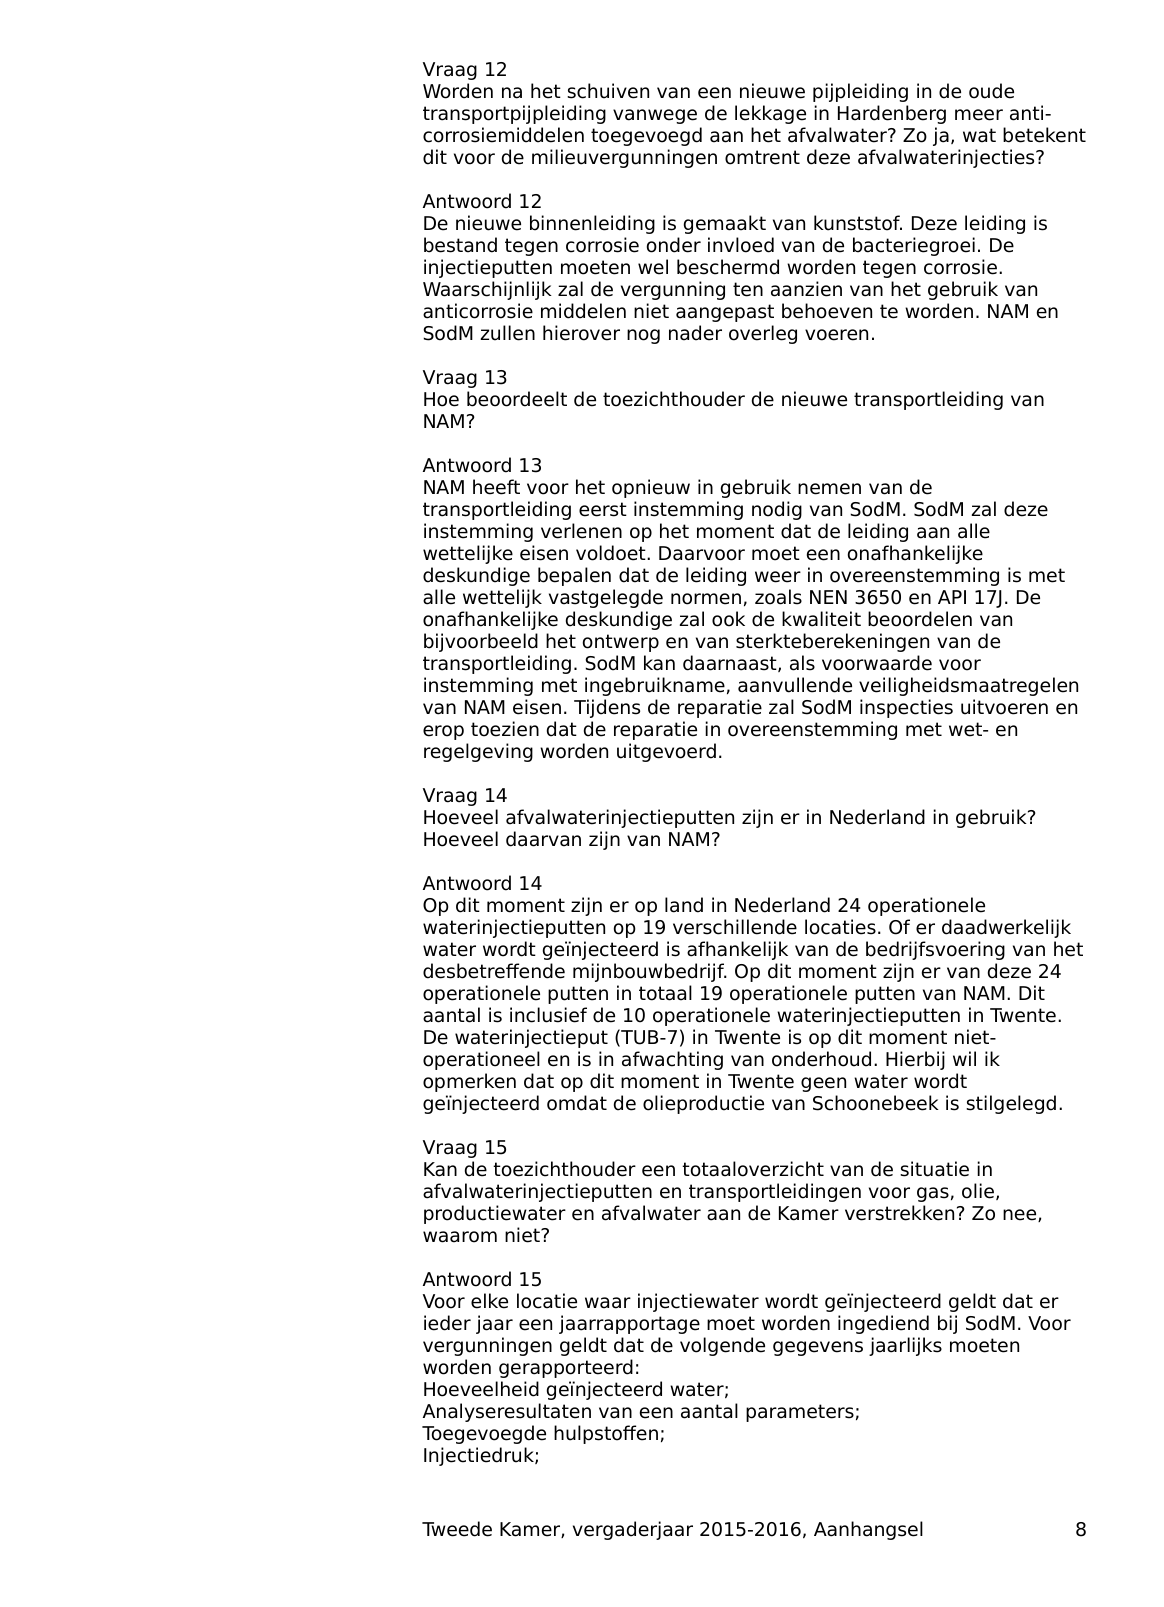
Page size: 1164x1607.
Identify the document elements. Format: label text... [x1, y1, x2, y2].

text Hoe beoordeelt de toezichthouder de nieuwe transportleiding van NAM? [422, 389, 1087, 433]
text Vraag 13 [422, 367, 1087, 389]
text Analyseresultaten van een aantal parameters; [422, 1401, 1087, 1423]
text Antwoord 13 [422, 455, 1087, 477]
text Hoeveel afvalwaterinjectieputten zijn er in Nederland in gebruik? Hoeveel daarvan zijn van NAM? [422, 807, 1087, 851]
text Antwoord 15 [422, 1269, 1087, 1291]
text Vraag 14 [422, 785, 1087, 807]
text De nieuwe binnenleiding is gemaakt van kunststof. Deze leiding is bestand tegen corrosie onder invloed van de bacteriegroei. De injectieputten moeten wel beschermd worden tegen corrosie. Waarschijnlijk zal de vergunning ten aanzien van het gebruik van anticorrosie middelen niet aangepast behoeven te worden. NAM en SodM zullen hierover nog nader overleg voeren. [422, 213, 1087, 345]
text Vraag 15 [422, 1137, 1087, 1159]
text Toegevoegde hulpstoffen; [422, 1423, 1087, 1445]
text Antwoord 12 [422, 191, 1087, 213]
text Antwoord 14 [422, 873, 1087, 895]
text Worden na het schuiven van een nieuwe pijpleiding in de oude transportpijpleiding vanwege de lekkage in Hardenberg meer anti-corrosiemiddelen toegevoegd aan het afvalwater? Zo ja, wat betekent dit voor de milieuvergunningen omtrent deze afvalwaterinjecties? [422, 81, 1087, 169]
text Kan de toezichthouder een totaaloverzicht van de situatie in afvalwaterinjectieputten en transportleidingen voor gas, olie, productiewater en afvalwater aan de Kamer verstrekken? Zo nee, waarom niet? [422, 1159, 1087, 1247]
text Voor elke locatie waar injectiewater wordt geïnjecteerd geldt dat er ieder jaar een jaarrapportage moet worden ingediend bij SodM. Voor vergunningen geldt dat de volgende gegevens jaarlijks moeten worden gerapporteerd: [422, 1291, 1087, 1379]
text NAM heeft voor het opnieuw in gebruik nemen van de transportleiding eerst instemming nodig van SodM. SodM zal deze instemming verlenen op het moment dat de leiding aan alle wettelijke eisen voldoet. Daarvoor moet een onafhankelijke deskundige bepalen dat de leiding weer in overeenstemming is met alle wettelijk vastgelegde normen, zoals NEN 3650 en API 17J. De onafhankelijke deskundige zal ook de kwaliteit beoordelen van bijvoorbeeld het ontwerp en van sterkteberekeningen van de transportleiding. SodM kan daarnaast, als voorwaarde voor instemming met ingebruikname, aanvullende veiligheidsmaatregelen van NAM eisen. Tijdens de reparatie zal SodM inspecties uitvoeren en erop toezien dat de reparatie in overeenstemming met wet- en regelgeving worden uitgevoerd. [422, 477, 1087, 763]
text Vraag 12 [422, 59, 1087, 81]
text Hoeveelheid geïnjecteerd water; [422, 1379, 1087, 1401]
text Op dit moment zijn er op land in Nederland 24 operationele waterinjectieputten op 19 verschillende locaties. Of er daadwerkelijk water wordt geïnjecteerd is afhankelijk van de bedrijfsvoering van het desbetreffende mijnbouwbedrijf. Op dit moment zijn er van deze 24 operationele putten in totaal 19 operationele putten van NAM. Dit aantal is inclusief de 10 operationele waterinjectieputten in Twente. De waterinjectieput (TUB-7) in Twente is op dit moment niet-operationeel en is in afwachting van onderhoud. Hierbij wil ik opmerken dat op dit moment in Twente geen water wordt geïnjecteerd omdat de olieproductie van Schoonebeek is stilgelegd. [422, 895, 1087, 1115]
text Injectiedruk; [422, 1445, 1087, 1467]
